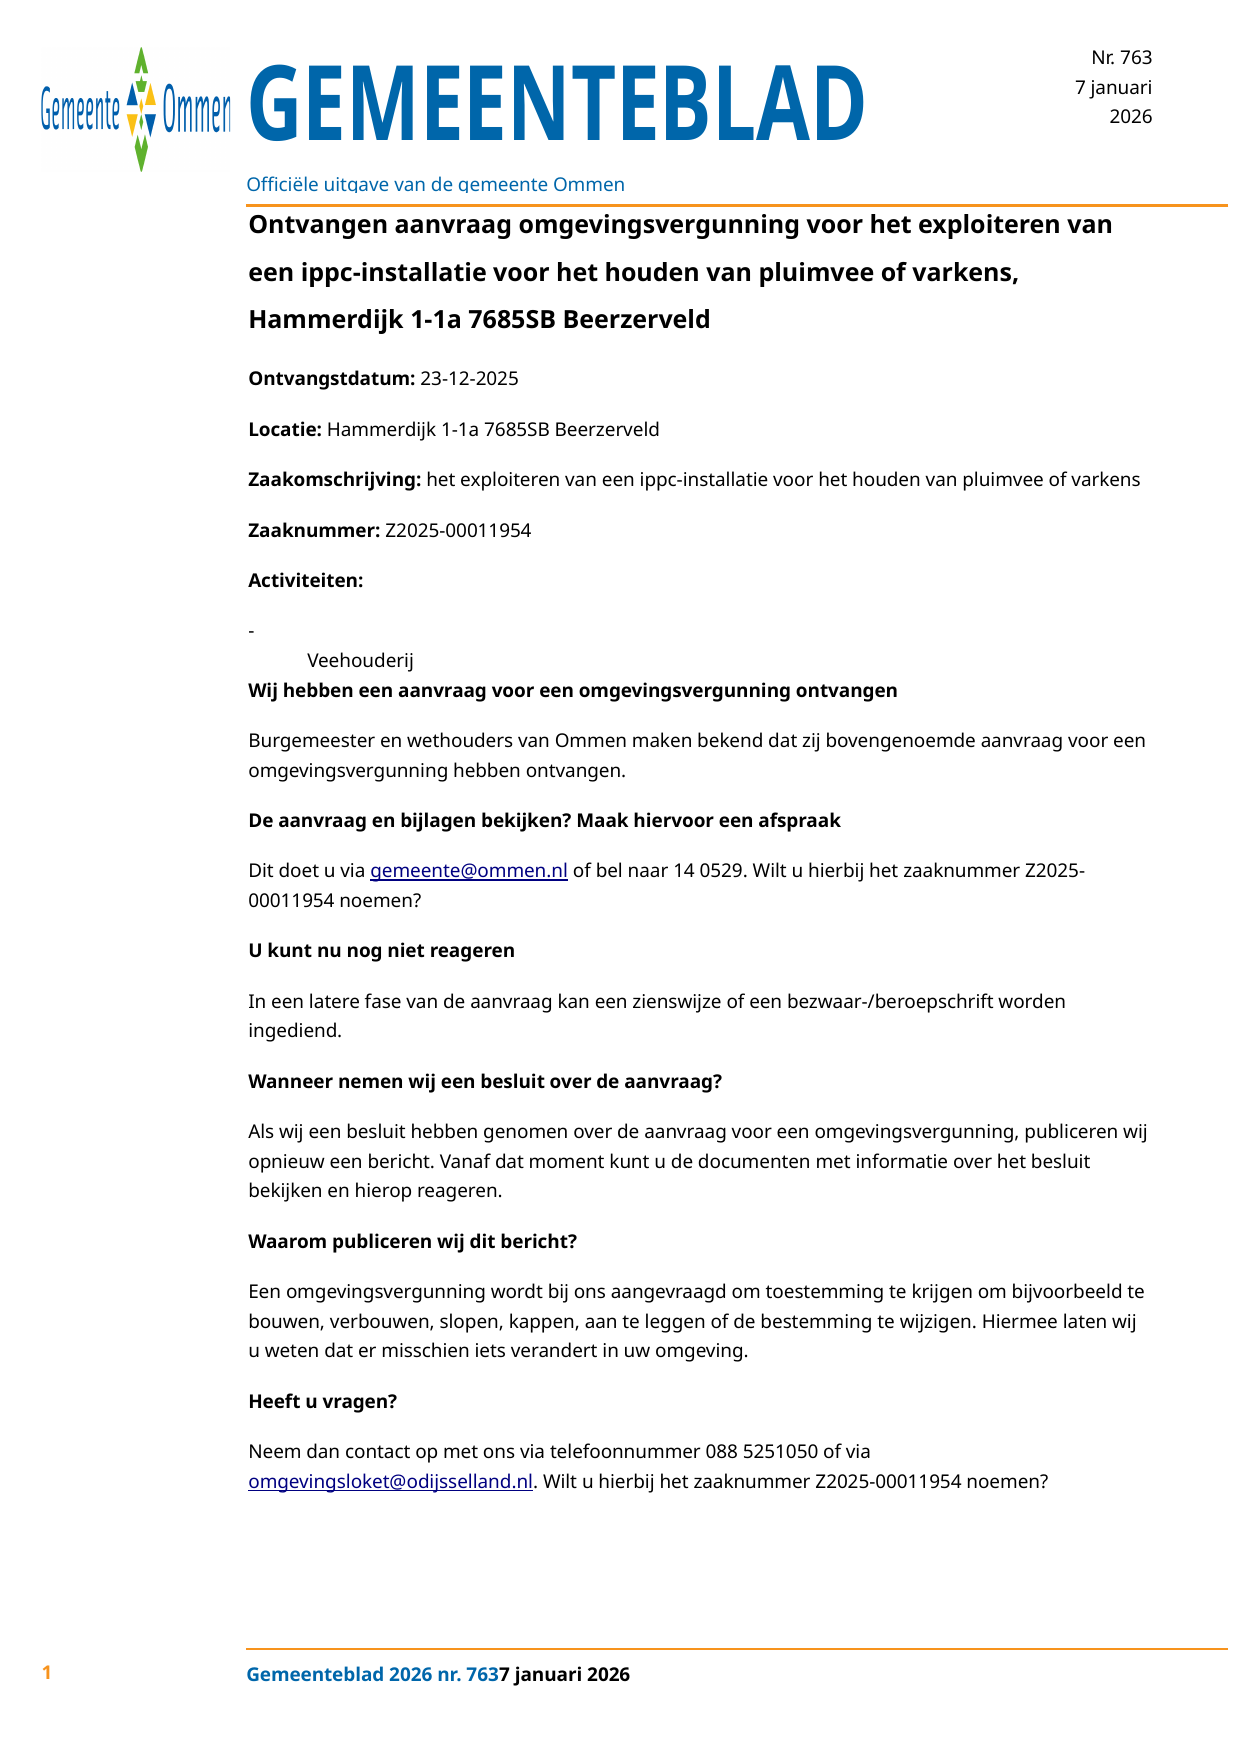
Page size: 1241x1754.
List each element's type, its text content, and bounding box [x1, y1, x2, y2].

text In een latere fase van de aanvraag kan een zienswijze of een bezwaar-/beroepschrift worden ingediend. [248, 988, 1152, 1043]
text Dit doet u via gemeente@ommen.nl of bel naar 14 0529. Wilt u hierbij het zaaknummer Z2025-00011954 noemen? [248, 858, 1152, 913]
text Locatie: Hammerdijk 1-1a 7685SB Beerzerveld [248, 416, 1152, 442]
text Ontvangstdatum: 23-12-2025 [248, 366, 1152, 391]
text Wanneer nemen wij een besluit over de aanvraag? [248, 1068, 1152, 1094]
text Als wij een besluit hebben genomen over de aanvraag voor een omgevingsvergunning, publiceren wij opnieuw een bericht. Vanaf dat moment kunt u de documenten met informatie over het besluit bekijken en hierop reageren. [248, 1118, 1152, 1203]
text De aanvraag en bijlagen bekijken? Maak hiervoor een afspraak [248, 807, 1152, 833]
text Ontvangen aanvraag omgevingsvergunning voor het exploiteren van een ippc-installatie voor het houden van pluimvee of varkens, Hammerdijk 1-1a 7685SB Beerzerveld [248, 207, 1152, 336]
text Zaakomschrijving: het exploiteren van een ippc-installatie voor het houden van pluimvee of varkens [248, 466, 1152, 492]
text Wij hebben een aanvraag voor een omgevingsvergunning ontvangen [248, 677, 1152, 702]
list Veehouderij [248, 647, 1152, 673]
text Activiteiten: [248, 567, 1152, 593]
text Neem dan contact op met ons via telefoonnummer 088 5251050 of via omgevingsloket@odijsselland.nl. Wilt u hierbij het zaaknummer Z2025-00011954 noemen? [248, 1438, 1152, 1494]
text Zaaknummer: Z2025-00011954 [248, 517, 1152, 542]
text Waarom publiceren wij dit bericht? [248, 1228, 1152, 1254]
text Burgemeester en wethouders van Ommen maken bekend dat zij bovengenoemde aanvraag voor een omgevingsvergunning hebben ontvangen. [248, 727, 1152, 782]
text Een omgevingsvergunning wordt bij ons aangevraagd om toestemming te krijgen om bijvoorbeeld te bouwen, verbouwen, slopen, kappen, aan te leggen of de bestemming te wijzigen. Hiermee laten wij u weten dat er misschien iets verandert in uw omgeving. [248, 1278, 1152, 1363]
text Heeft u vragen? [248, 1388, 1152, 1414]
text U kunt nu nog niet reageren [248, 938, 1152, 963]
picture [41, 47, 231, 172]
